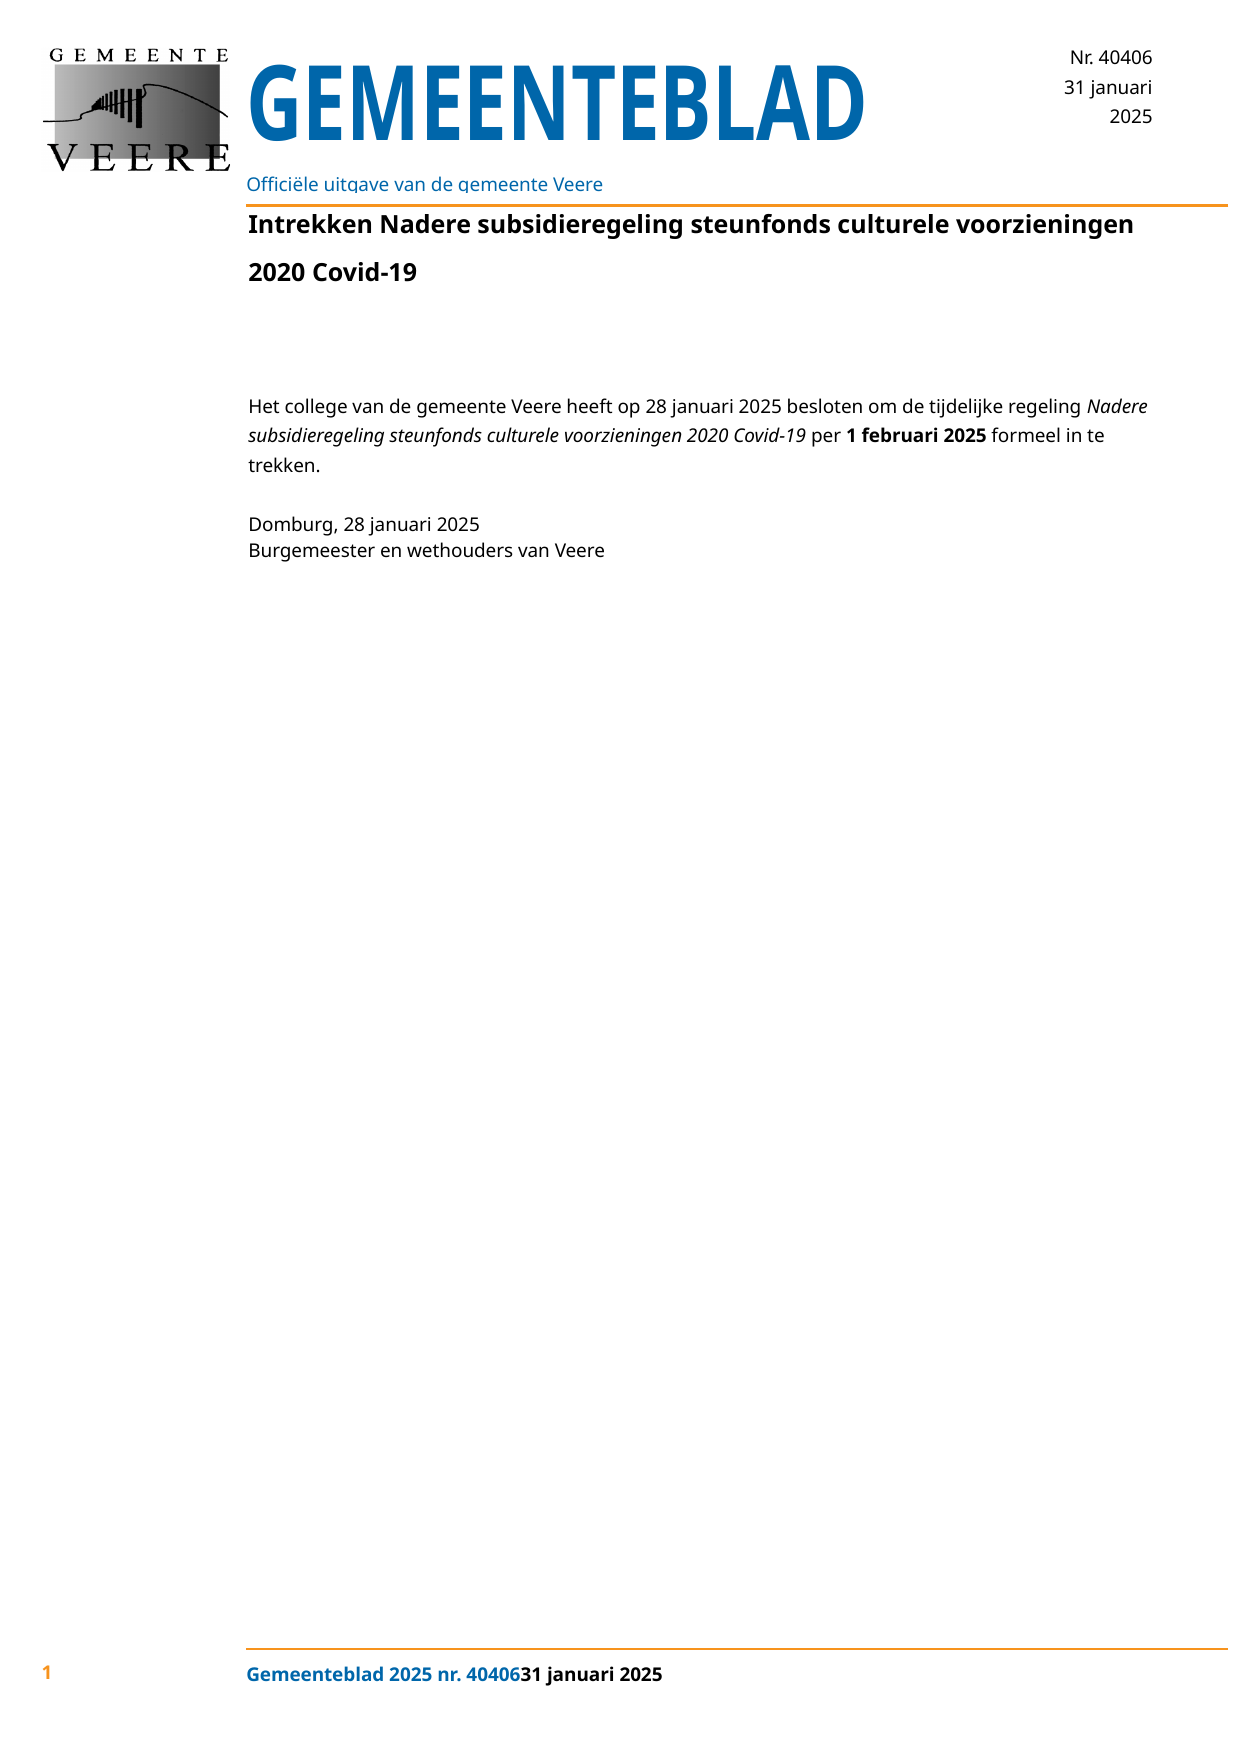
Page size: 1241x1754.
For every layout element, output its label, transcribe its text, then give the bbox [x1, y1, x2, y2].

text Burgemeester en wethouders van Veere [248, 537, 1152, 563]
text Domburg, 28 januari 2025 [248, 511, 1152, 537]
text Het college van de gemeente Veere heeft op 28 januari 2025 besloten om de tijdelijke regeling Nadere subsidieregeling steunfonds culturele voorzieningen 2020 Covid-19 per 1 februari 2025 formeel in te trekken. [248, 393, 1152, 478]
text Intrekken Nadere subsidieregeling steunfonds culturele voorzieningen 2020 Covid-19 [248, 207, 1152, 288]
picture [41, 47, 231, 172]
